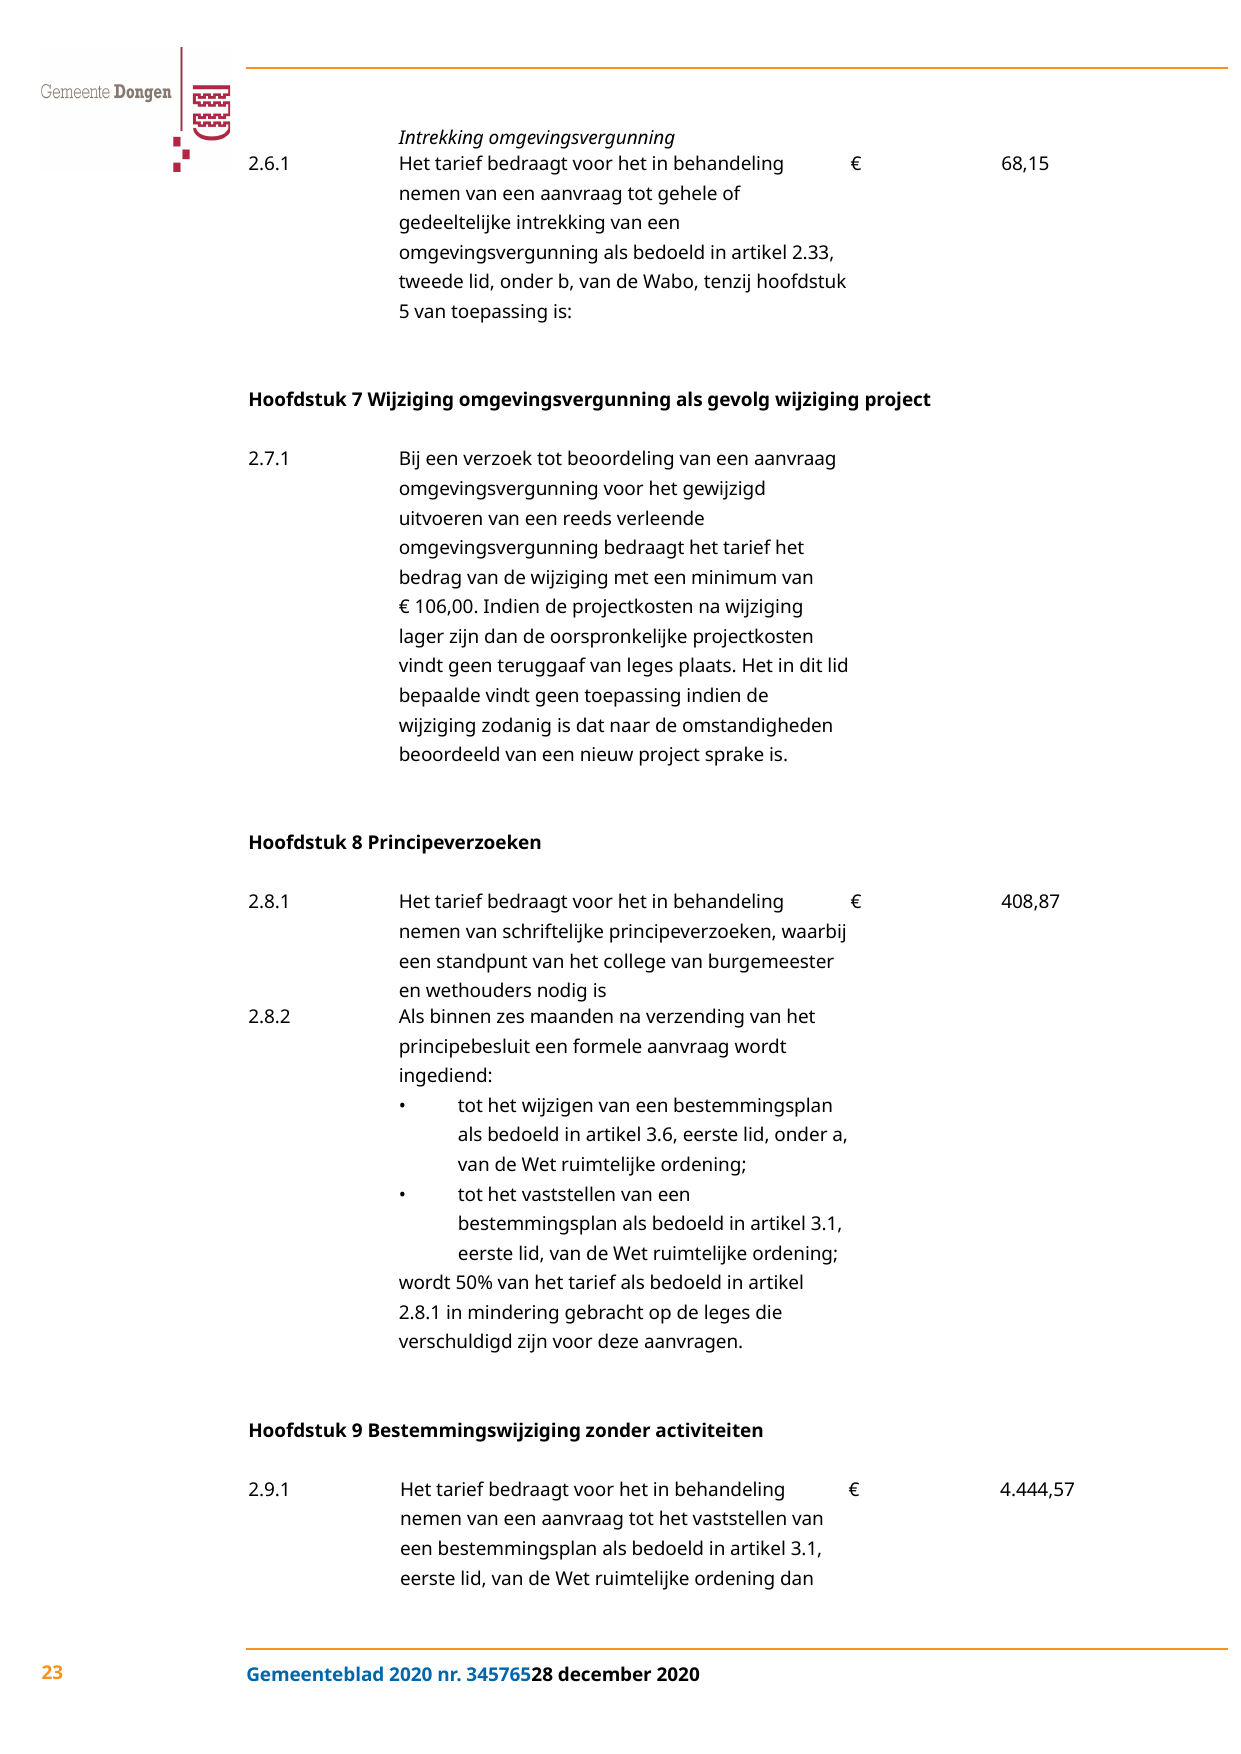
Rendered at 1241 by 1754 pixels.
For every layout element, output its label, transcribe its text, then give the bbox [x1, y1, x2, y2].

table_header 4.444,57 [1000, 1476, 1152, 1591]
table_cell Het tarief bedraagt voor het in behandeling nemen van een aanvraag tot gehele of gedeeltelijke intrekking van een omgevingsvergunning als bedoeld in artikel 2.33, tweede lid, onder b, van de Wabo, tenzij hoofdstuk 5 van toepassing is: [399, 150, 850, 324]
table_header [850, 125, 1001, 150]
table_header 408,87 [1001, 889, 1152, 1003]
table_cell 2.6.1 [248, 150, 398, 324]
text Hoofdstuk 8 Principeverzoeken [248, 829, 1152, 855]
table_cell Als binnen zes maanden na verzending van het principebesluit een formele aanvraag wordt ingediend: tot het wijzigen van een bestemmingsplan als bedoeld in artikel 3.6, eerste lid, onder a, van de Wet ruimtelijke ordening; tot het vaststellen van een bestemmingsplan als bedoeld in artikel 3.1, eerste lid, van de Wet ruimtelijke ordening; wordt 50% van het tarief als bedoeld in artikel 2.8.1 in mindering gebracht op de leges die verschuldigd zijn voor deze aanvragen. [399, 1003, 850, 1354]
text Hoofdstuk 7 Wijziging omgevingsvergunning als gevolg wijziging project [248, 386, 1152, 412]
table_header [850, 446, 1001, 767]
table_header Het tarief bedraagt voor het in behandeling nemen van een aanvraag tot het vaststellen van een bestemmingsplan als bedoeld in artikel 3.1, eerste lid, van de Wet ruimtelijke ordening dan [400, 1476, 848, 1591]
text Hoofdstuk 9 Bestemmingswijziging zonder activiteiten [248, 1417, 1152, 1442]
table_header Intrekking omgevingsvergunning [399, 125, 850, 150]
table_header [1001, 125, 1152, 150]
table_header Bij een verzoek tot beoordeling van een aanvraag omgevingsvergunning voor het gewijzigd uitvoeren van een reeds verleende omgevingsvergunning bedraagt het tarief het bedrag van de wijziging met een minimum van € 106,00. Indien de projectkosten na wijziging lager zijn dan de oorspronkelijke projectkosten vindt geen teruggaaf van leges plaats. Het in dit lid bepaalde vindt geen toepassing indien de wijziging zodanig is dat naar de omstandigheden beoordeeld van een nieuw project sprake is. [399, 446, 850, 767]
table_cell [1001, 1003, 1152, 1354]
table_header € [848, 1476, 1000, 1591]
table_header Het tarief bedraagt voor het in behandeling nemen van schriftelijke principeverzoeken, waarbij een standpunt van het college van burgemeester en wethouders nodig is [399, 889, 850, 1003]
table_cell 2.8.2 [248, 1003, 398, 1354]
table_header 2.7.1 [248, 446, 398, 767]
table_header [1001, 446, 1152, 767]
table_cell 68,15 [1001, 150, 1152, 324]
table_header [248, 125, 398, 150]
table_header 2.8.1 [248, 889, 398, 1003]
picture [41, 47, 231, 172]
table_cell [850, 1003, 1001, 1354]
table_cell € [850, 150, 1001, 324]
table_header 2.9.1 [248, 1476, 400, 1591]
table_header € [850, 889, 1001, 1003]
